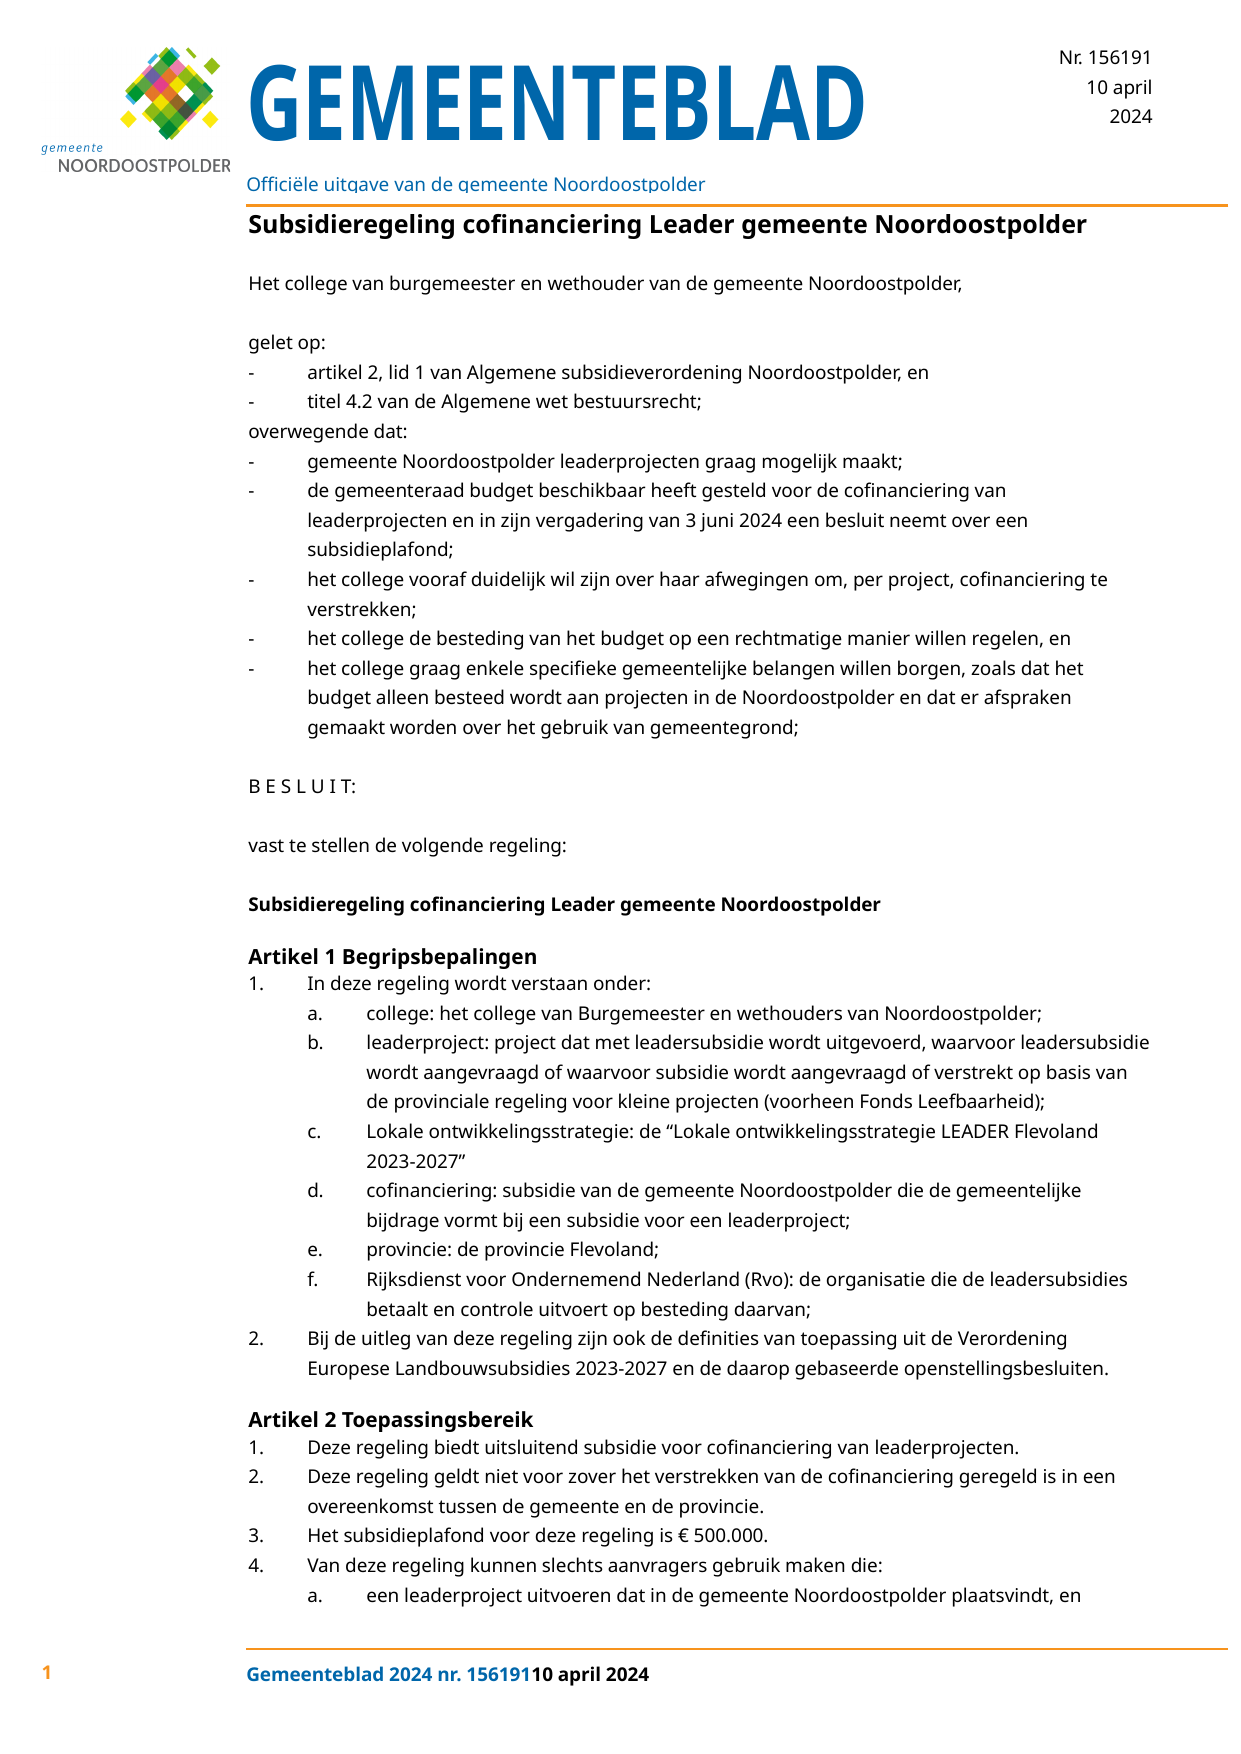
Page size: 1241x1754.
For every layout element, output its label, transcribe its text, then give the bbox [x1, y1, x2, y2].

list artikel 2, lid 1 van Algemene subsidieverordening Noordoostpolder, en [248, 359, 1152, 385]
text Artikel 1 Begripsbepalingen [248, 942, 1152, 970]
text Het college van burgemeester en wethouder van de gemeente Noordoostpolder, [248, 270, 1152, 296]
text B E S L U I T: [248, 773, 1152, 799]
list titel 4.2 van de Algemene wet bestuursrecht; [248, 389, 1152, 414]
list Het subsidieplafond voor deze regeling is € 500.000. [248, 1523, 1152, 1548]
text overwegende dat: [248, 418, 1152, 444]
list Bij de uitleg van deze regeling zijn ook de definities van toepassing uit de Verordening Europese Landbouwsubsidies 2023-2027 en de daarop gebaseerde openstellingsbesluiten. [248, 1325, 1152, 1381]
list de gemeenteraad budget beschikbaar heeft gesteld voor de cofinanciering van leaderprojecten en in zijn vergadering van 3 juni 2024 een besluit neemt over een subsidieplafond; [248, 477, 1152, 562]
list Deze regeling biedt uitsluitend subsidie voor cofinanciering van leaderprojecten. [248, 1434, 1152, 1459]
text gelet op: [248, 329, 1152, 355]
text Subsidieregeling cofinanciering Leader gemeente Noordoostpolder [248, 207, 1152, 241]
list gemeente Noordoostpolder leaderprojecten graag mogelijk maakt; [248, 448, 1152, 473]
text vast te stellen de volgende regeling: [248, 832, 1152, 858]
list leaderproject: project dat met leadersubsidie wordt uitgevoerd, waarvoor leadersubsidie wordt aangevraagd of waarvoor subsidie wordt aangevraagd of verstrekt op basis van de provinciale regeling voor kleine projecten (voorheen Fonds Leefbaarheid); [307, 1029, 1152, 1114]
list Deze regeling geldt niet voor zover het verstrekken van de cofinanciering geregeld is in een overeenkomst tussen de gemeente en de provincie. [248, 1463, 1152, 1519]
list Van deze regeling kunnen slechts aanvragers gebruik maken die: [248, 1552, 1152, 1578]
list In deze regeling wordt verstaan onder: [248, 970, 1152, 996]
list het college graag enkele specifieke gemeentelijke belangen willen borgen, zoals dat het budget alleen besteed wordt aan projecten in de Noordoostpolder en dat er afspraken gemaakt worden over het gebruik van gemeentegrond; [248, 655, 1152, 740]
list het college vooraf duidelijk wil zijn over haar afwegingen om, per project, cofinanciering te verstrekken; [248, 566, 1152, 621]
list cofinanciering: subsidie van de gemeente Noordoostpolder die de gemeentelijke bijdrage vormt bij een subsidie voor een leaderproject; [307, 1177, 1152, 1233]
list Lokale ontwikkelingsstrategie: de “Lokale ontwikkelingsstrategie LEADER Flevoland 2023-2027” [307, 1118, 1152, 1174]
list provincie: de provincie Flevoland; [307, 1237, 1152, 1262]
text Artikel 2 Toepassingsbereik [248, 1405, 1152, 1434]
list een leaderproject uitvoeren dat in de gemeente Noordoostpolder plaatsvindt, en [307, 1582, 1152, 1607]
text Subsidieregeling cofinanciering Leader gemeente Noordoostpolder [248, 892, 1152, 917]
picture [41, 47, 231, 172]
list college: het college van Burgemeester en wethouders van Noordoostpolder; [307, 1000, 1152, 1026]
list het college de besteding van het budget op een rechtmatige manier willen regelen, en [248, 625, 1152, 651]
list Rijksdienst voor Ondernemend Nederland (Rvo): de organisatie die de leadersubsidies betaalt en controle uitvoert op besteding daarvan; [307, 1266, 1152, 1322]
